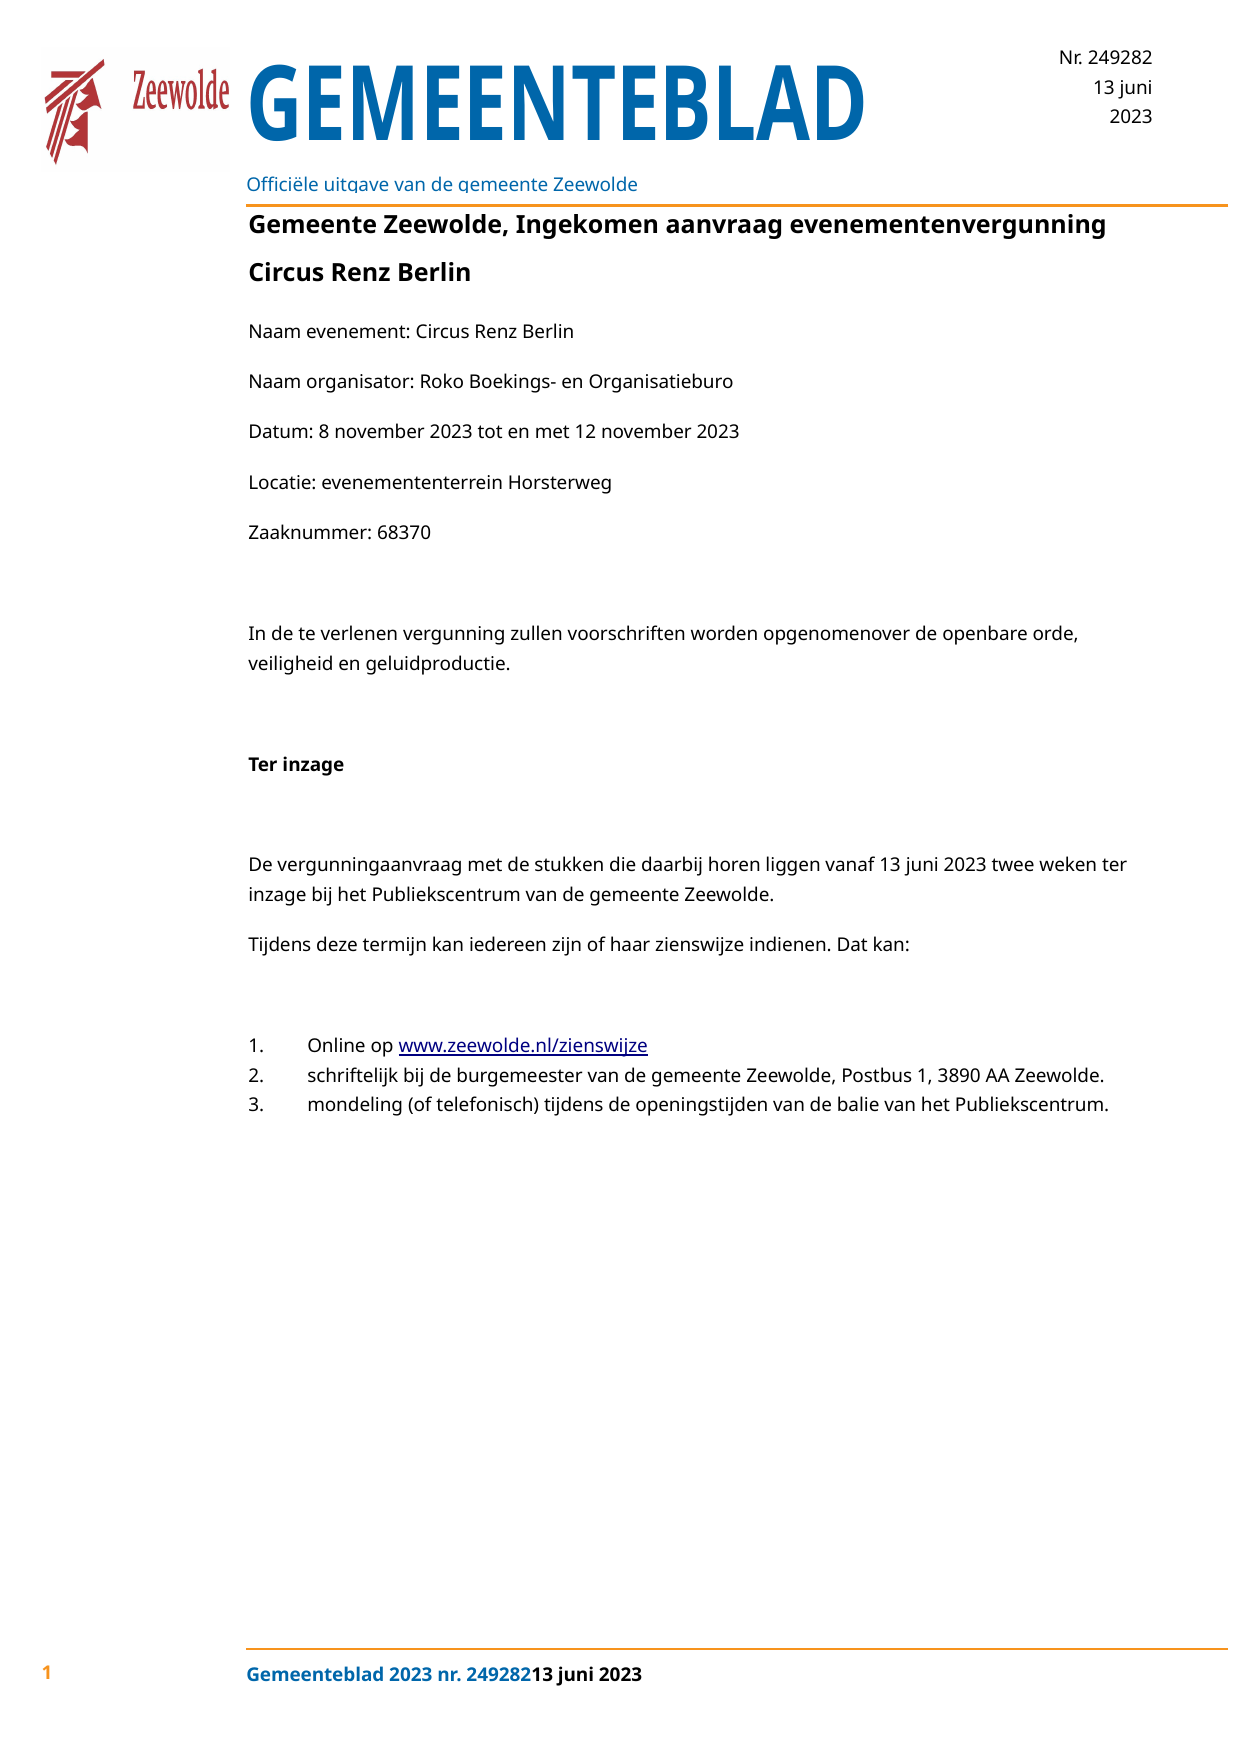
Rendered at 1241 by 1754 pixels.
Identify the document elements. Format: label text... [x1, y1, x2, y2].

text Naam organisator: Roko Boekings- en Organisatieburo [248, 368, 1152, 394]
text Zaaknummer: 68370 [248, 519, 1152, 545]
picture [41, 47, 231, 172]
text De vergunningaanvraag met de stukken die daarbij horen liggen vanaf 13 juni 2023 twee weken ter inzage bij het Publiekscentrum van de gemeente Zeewolde. [248, 852, 1152, 907]
text Datum: 8 november 2023 tot en met 12 november 2023 [248, 419, 1152, 444]
text Ter inzage [248, 751, 1152, 777]
text In de te verlenen vergunning zullen voorschriften worden opgenomenover de openbare orde, veiligheid en geluidproductie. [248, 620, 1152, 676]
text Naam evenement: Circus Renz Berlin [248, 318, 1152, 344]
list Online op www.zeewolde.nl/zienswijze [248, 1032, 1152, 1058]
list mondeling (of telefonisch) tijdens de openingstijden van de balie van het Publiekscentrum. [248, 1092, 1152, 1117]
text Tijdens deze termijn kan iedereen zijn of haar zienswijze indienen. Dat kan: [248, 932, 1152, 957]
text Locatie: evenemententerrein Horsterweg [248, 469, 1152, 495]
list schriftelijk bij de burgemeester van de gemeente Zeewolde, Postbus 1, 3890 AA Zeewolde. [248, 1062, 1152, 1088]
text Gemeente Zeewolde, Ingekomen aanvraag evenementenvergunning Circus Renz Berlin [248, 207, 1152, 288]
